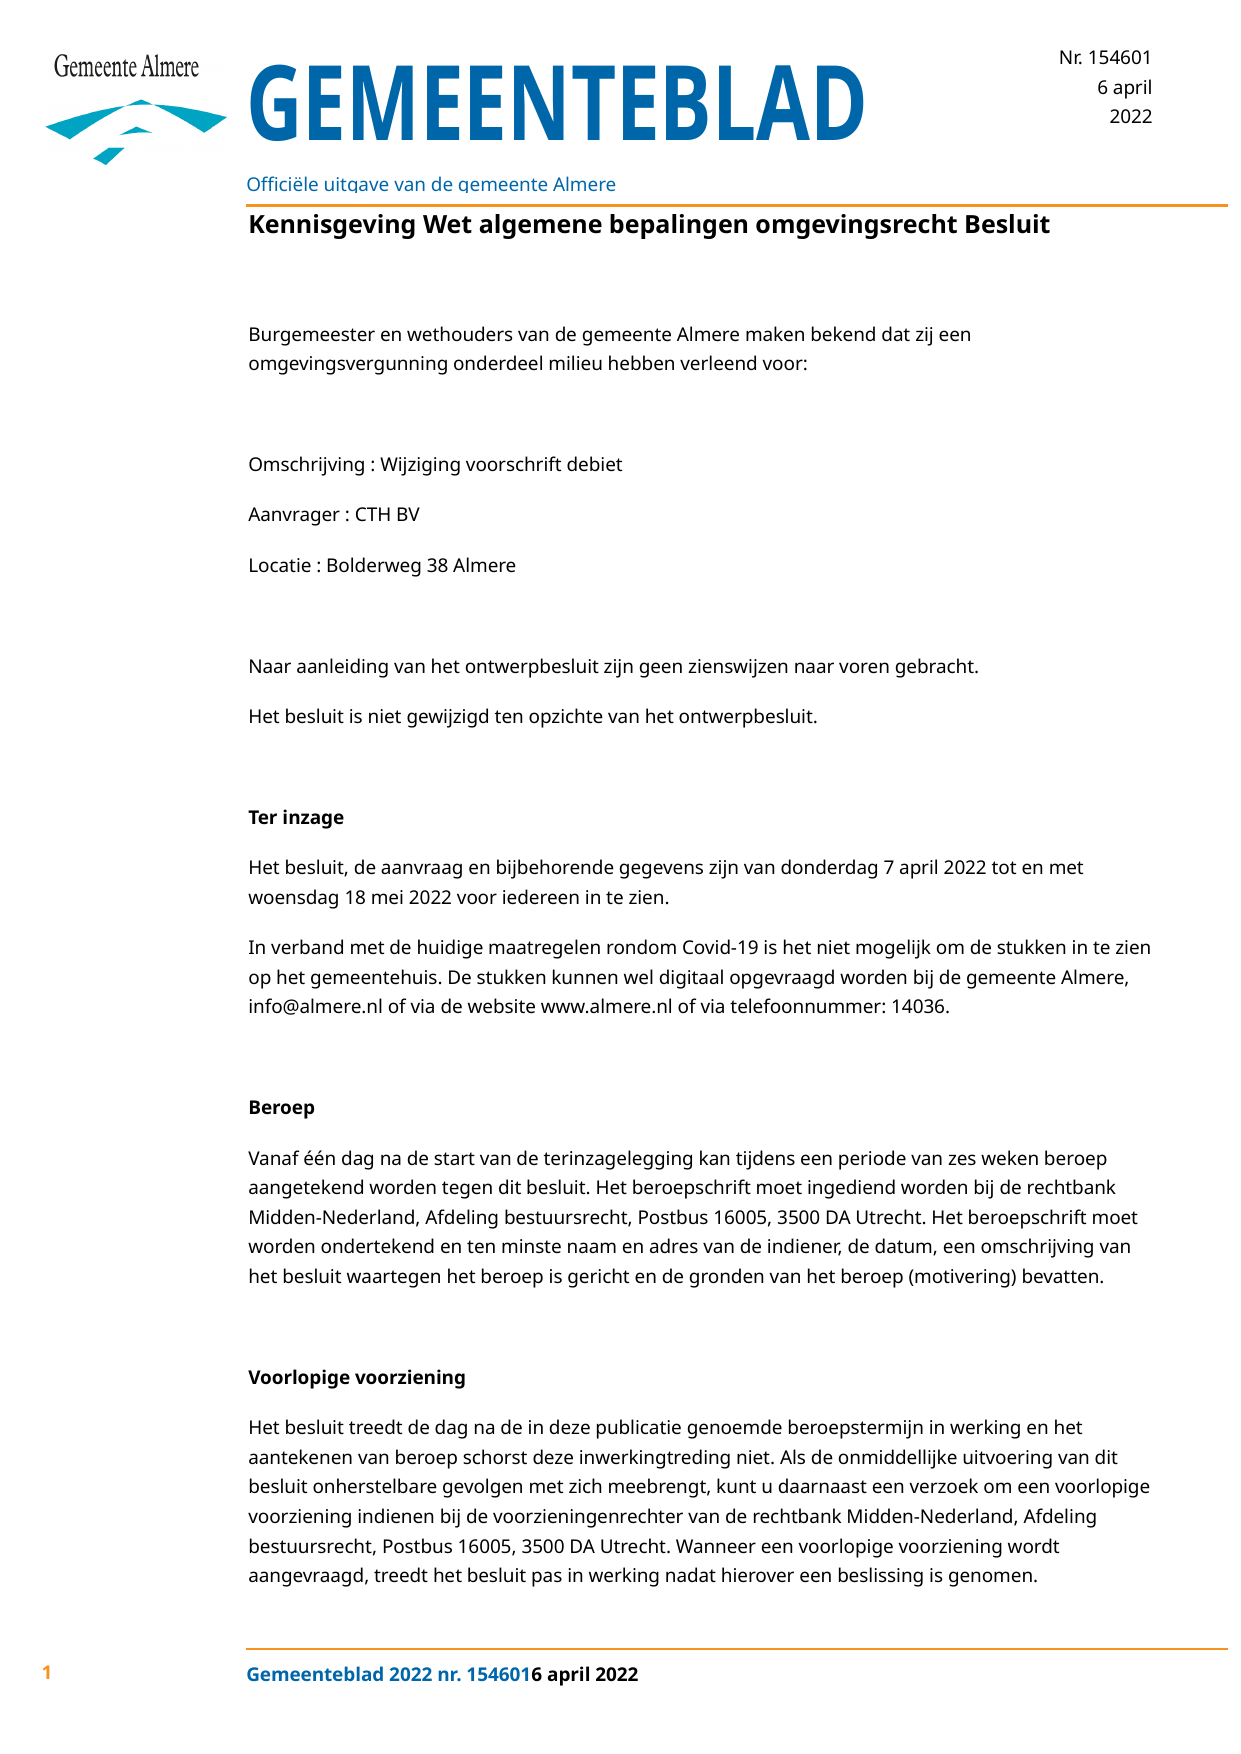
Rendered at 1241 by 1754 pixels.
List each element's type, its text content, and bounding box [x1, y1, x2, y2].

text Beroep [248, 1094, 1152, 1120]
text Ter inzage [248, 804, 1152, 830]
text Kennisgeving Wet algemene bepalingen omgevingsrecht Besluit [248, 207, 1152, 241]
text Het besluit is niet gewijzigd ten opzichte van het ontwerpbesluit. [248, 703, 1152, 729]
picture [41, 47, 231, 172]
text Voorlopige voorziening [248, 1364, 1152, 1390]
text Het besluit treedt de dag na de in deze publicatie genoemde beroepstermijn in werking en het aantekenen van beroep schorst deze inwerkingtreding niet. Als de onmiddellijke uitvoering van dit besluit onherstelbare gevolgen met zich meebrengt, kunt u daarnaast een verzoek om een voorlopige voorziening indienen bij de voorzieningenrechter van de rechtbank Midden-Nederland, Afdeling bestuursrecht, Postbus 16005, 3500 DA Utrecht. Wanneer een voorlopige voorziening wordt aangevraagd, treedt het besluit pas in werking nadat hierover een beslissing is genomen. [248, 1414, 1152, 1588]
text Aanvrager : CTH BV [248, 502, 1152, 527]
text Omschrijving : Wijziging voorschrift debiet [248, 451, 1152, 477]
text Locatie : Bolderweg 38 Almere [248, 552, 1152, 578]
text Het besluit, de aanvraag en bijbehorende gegevens zijn van donderdag 7 april 2022 tot en met woensdag 18 mei 2022 voor iedereen in te zien. [248, 854, 1152, 910]
text Vanaf één dag na de start van de terinzagelegging kan tijdens een periode van zes weken beroep aangetekend worden tegen dit besluit. Het beroepschrift moet ingediend worden bij de rechtbank Midden-Nederland, Afdeling bestuursrecht, Postbus 16005, 3500 DA Utrecht. Het beroepschrift moet worden ondertekend en ten minste naam en adres van de indiener, de datum, een omschrijving van het besluit waartegen het beroep is gericht en de gronden van het beroep (motivering) bevatten. [248, 1145, 1152, 1289]
text Burgemeester en wethouders van de gemeente Almere maken bekend dat zij een omgevingsvergunning onderdeel milieu hebben verleend voor: [248, 321, 1152, 376]
text Naar aanleiding van het ontwerpbesluit zijn geen zienswijzen naar voren gebracht. [248, 653, 1152, 678]
text In verband met de huidige maatregelen rondom Covid-19 is het niet mogelijk om de stukken in te zien op het gemeentehuis. De stukken kunnen wel digitaal opgevraagd worden bij de gemeente Almere, info@almere.nl of via de website www.almere.nl of via telefoonnummer: 14036. [248, 934, 1152, 1019]
